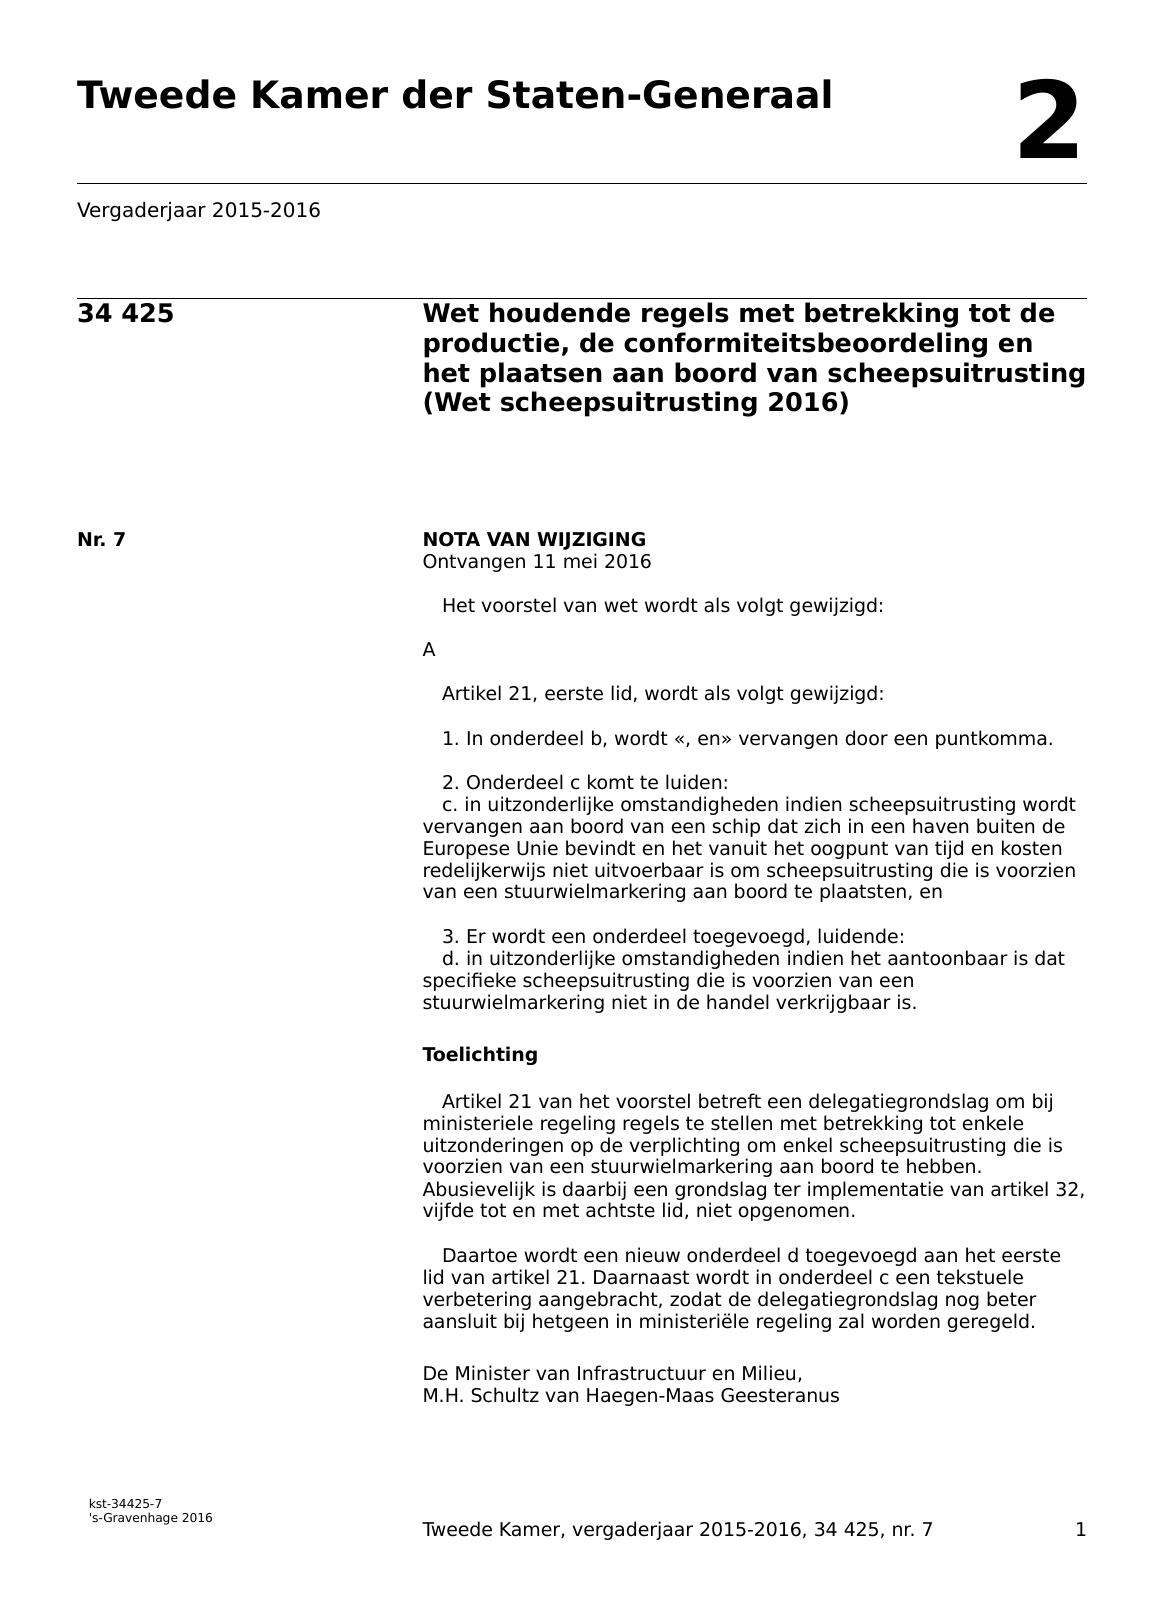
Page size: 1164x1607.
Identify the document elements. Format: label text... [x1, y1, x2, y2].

text Ontvangen 11 mei 2016 [422, 551, 1087, 573]
text Het voorstel van wet wordt als volgt gewijzigd: [422, 595, 1087, 617]
text 's-Gravenhage 2016 [88, 1511, 323, 1525]
text 1. In onderdeel b, wordt «, en» vervangen door een puntkomma. [422, 727, 1087, 749]
table_header Tweede Kamer der Staten-Generaal [77, 59, 886, 183]
text c. in uitzonderlijke omstandigheden indien scheepsuitrusting wordt vervangen aan boord van een schip dat zich in een haven buiten de Europese Unie bevindt en het vanuit het oogpunt van tijd en kosten redelijkerwijs niet uitvoerbaar is om scheepsuitrusting die is voorzien van een stuurwielmarkering aan boord te plaatsten, en [422, 793, 1087, 903]
text Daartoe wordt een nieuw onderdeel d toegevoegd aan het eerste lid van artikel 21. Daarnaast wordt in onderdeel c een tekstuele verbetering aangebracht, zodat de delegatiegrondslag nog beter aansluit bij hetgeen in ministeriële regeling zal worden geregeld. [422, 1244, 1087, 1332]
text Artikel 21, eerste lid, wordt als volgt gewijzigd: [422, 683, 1087, 705]
text 3. Er wordt een onderdeel toegevoegd, luidende: [422, 926, 1087, 948]
text 2. Onderdeel c komt te luiden: [422, 772, 1087, 793]
subtitle Nr. 7 NOTA VAN WIJZIGING [77, 529, 1087, 551]
table_cell Vergaderjaar 2015-2016 [77, 184, 1087, 298]
text Artikel 21 van het voorstel betreft een delegatiegrondslag om bij ministeriele regeling regels te stellen met betrekking tot enkele uitzonderingen op de verplichting om enkel scheepsuitrusting die is voorzien van een stuurwielmarkering aan boord te hebben. Abusievelijk is daarbij een grondslag ter implementatie van artikel 32, vijfde tot en met achtste lid, niet opgenomen. [422, 1091, 1087, 1222]
text kst-34425-7 [88, 1497, 323, 1511]
subtitle Toelichting [422, 1043, 1087, 1066]
table_header 2 [886, 59, 1087, 183]
text d. in uitzonderlijke omstandigheden indien het aantoonbaar is dat specifieke scheepsuitrusting die is voorzien van een stuurwielmarkering niet in de handel verkrijgbaar is. [422, 948, 1087, 1013]
text De Minister van Infrastructuur en Milieu, M.H. Schultz van Haegen-Maas Geesteranus [422, 1362, 1087, 1406]
subtitle 34 425 Wet houdende regels met betrekking tot de productie, de conformiteitsbeoordeling en het plaatsen aan boord van scheepsuitrusting (Wet scheepsuitrusting 2016) [77, 299, 1087, 418]
subtitle A [422, 639, 1087, 661]
